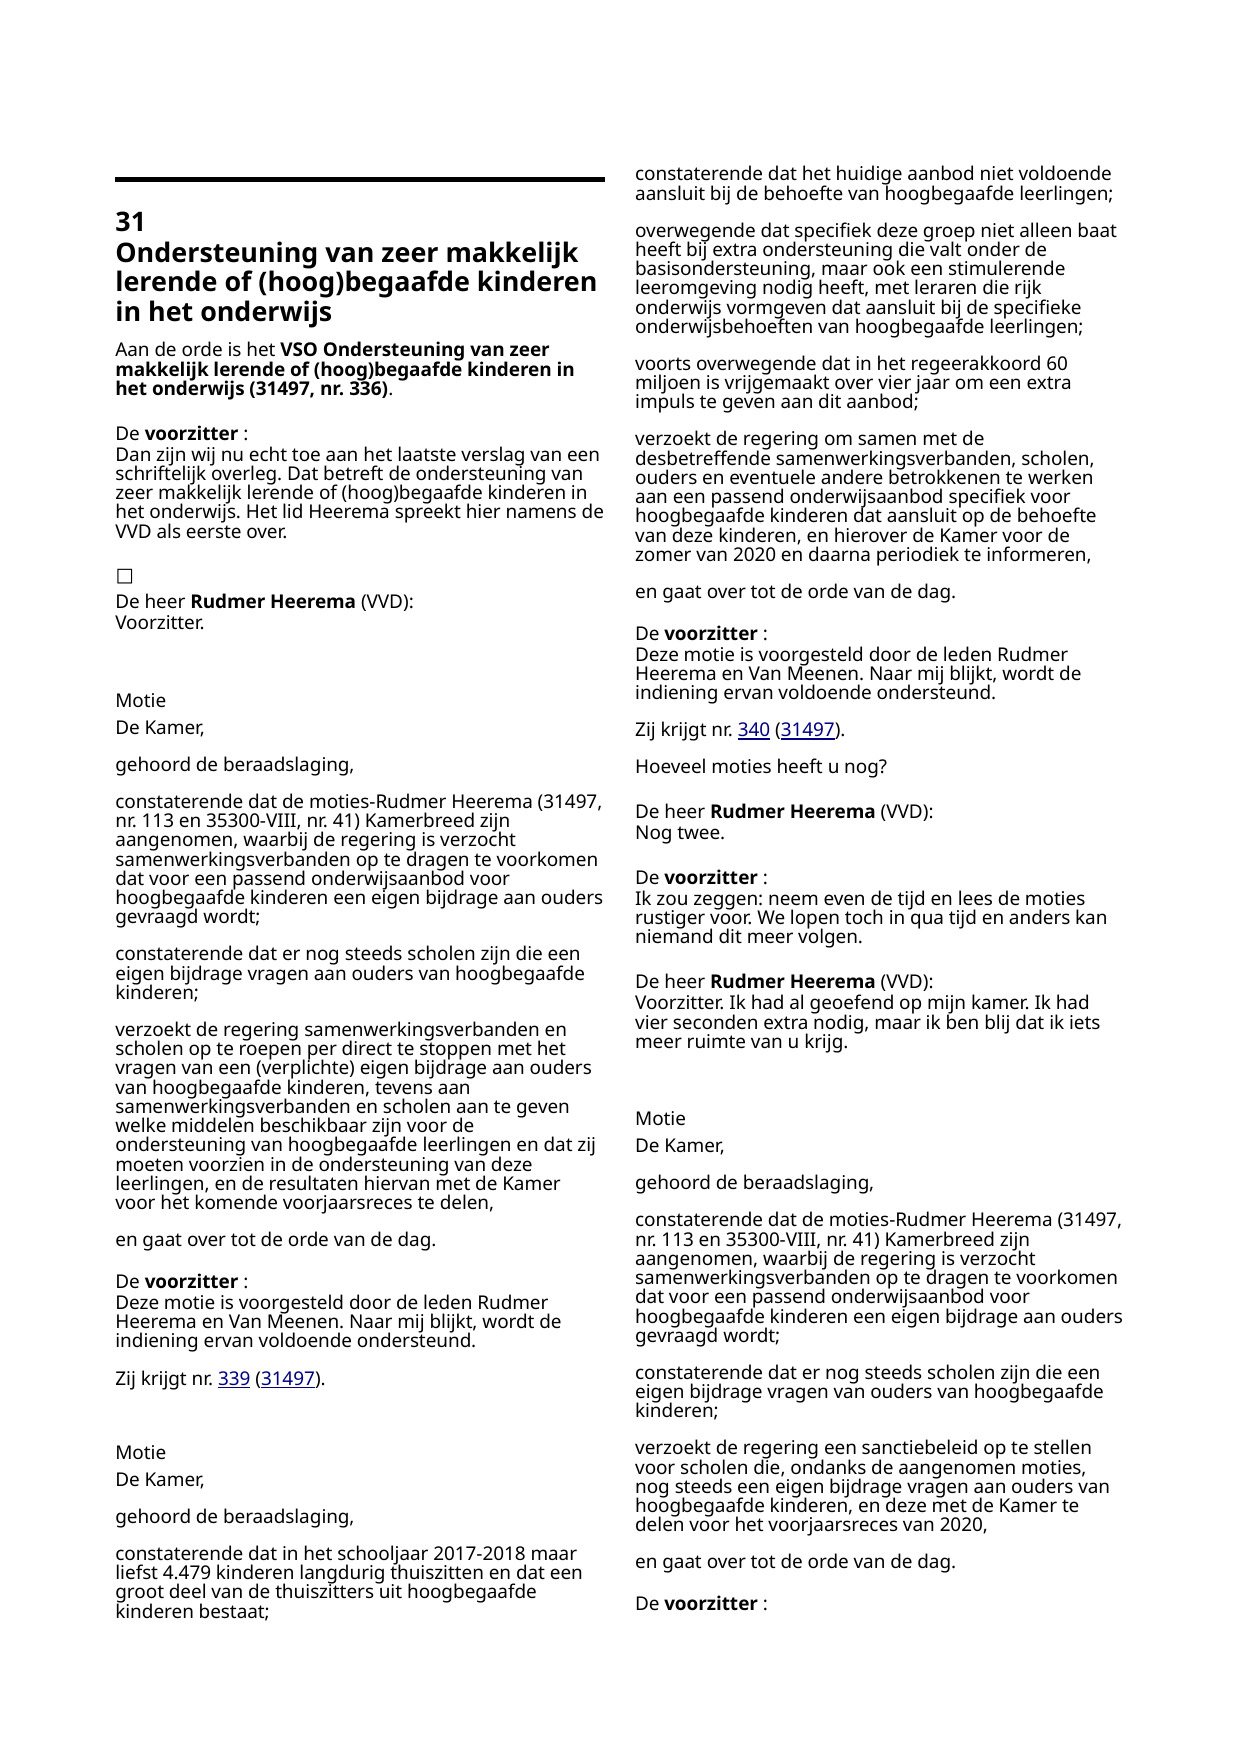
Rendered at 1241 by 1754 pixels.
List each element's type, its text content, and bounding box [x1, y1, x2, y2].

text en gaat over tot de orde van de dag. [635, 583, 1125, 602]
text 31 [115, 203, 605, 239]
text gehoord de beraadslaging, [115, 756, 605, 775]
text De voorzitter : [635, 864, 1125, 890]
text De Kamer, [635, 1137, 1125, 1157]
text constaterende dat de moties-Rudmer Heerema (31497, nr. 113 en 35300-VIII, nr. 41) Kamerbreed zijn aangenomen, waarbij de regering is verzocht samenwerkingsverbanden op te dragen te voorkomen dat voor een passend onderwijsaanbod voor hoogbegaafde kinderen een eigen bijdrage aan ouders gevraagd wordt; [635, 1211, 1125, 1346]
text De heer Rudmer Heerema (VVD): [635, 798, 1125, 824]
text De voorzitter : [635, 620, 1125, 646]
text Ik zou zeggen: neem even de tijd en lees de moties rustiger voor. We lopen toch in qua tijd en anders kan niemand dit meer volgen. [635, 890, 1125, 948]
text constaterende dat er nog steeds scholen zijn die een eigen bijdrage vragen aan ouders van hoogbegaafde kinderen; [115, 945, 605, 1003]
text Deze motie is voorgesteld door de leden Rudmer Heerema en Van Meenen. Naar mij blijkt, wordt de indiening ervan voldoende ondersteund. [115, 1294, 605, 1352]
text verzoekt de regering een sanctiebeleid op te stellen voor scholen die, ondanks de aangenomen moties, nog steeds een eigen bijdrage vragen aan ouders van hoogbegaafde kinderen, en deze met de Kamer te delen voor het voorjaarsreces van 2020, [635, 1439, 1125, 1536]
text en gaat over tot de orde van de dag. [635, 1553, 1125, 1573]
text gehoord de beraadslaging, [635, 1174, 1125, 1193]
text Ondersteuning van zeer makkelijk lerende of (hoog)begaafde kinderen in het onderwijs [115, 239, 605, 341]
text en gaat over tot de orde van de dag. [115, 1231, 605, 1251]
text De heer Rudmer Heerema (VVD): [635, 969, 1125, 994]
text Dan zijn wij nu echt toe aan het laatste verslag van een schriftelijk overleg. Dat betreft de ondersteuning van zeer makkelijk lerende of (hoog)begaafde kinderen in het onderwijs. Het lid Heerema spreekt hier namens de VVD als eerste over. [115, 446, 605, 542]
text De voorzitter : [115, 1268, 605, 1294]
text De voorzitter : [115, 420, 605, 446]
text Nog twee. [635, 824, 1125, 843]
text Motie [115, 687, 605, 713]
text Hoeveel moties heeft u nog? [635, 758, 1125, 778]
text constaterende dat er nog steeds scholen zijn die een eigen bijdrage vragen van ouders van hoogbegaafde kinderen; [635, 1364, 1125, 1422]
text voorts overwegende dat in het regeerakkoord 60 miljoen is vrijgemaakt over vier jaar om een extra impuls te geven aan dit aanbod; [635, 355, 1125, 413]
text Motie [635, 1106, 1125, 1131]
text Zij krijgt nr. 340 (31497). [635, 721, 1125, 741]
text De Kamer, [115, 719, 605, 738]
text Aan de orde is het VSO Ondersteuning van zeer makkelijk lerende of (hoog)begaafde kinderen in het onderwijs (31497, nr. 336). [115, 341, 605, 399]
text constaterende dat de moties-Rudmer Heerema (31497, nr. 113 en 35300-VIII, nr. 41) Kamerbreed zijn aangenomen, waarbij de regering is verzocht samenwerkingsverbanden op te dragen te voorkomen dat voor een passend onderwijsaanbod voor hoogbegaafde kinderen een eigen bijdrage aan ouders gevraagd wordt; [115, 793, 605, 928]
text Deze motie is voorgesteld door de leden Rudmer Heerema en Van Meenen. Naar mij blijkt, wordt de indiening ervan voldoende ondersteund. [635, 646, 1125, 703]
text De heer Rudmer Heerema (VVD): [115, 589, 605, 614]
text De Kamer, [115, 1471, 605, 1490]
text verzoekt de regering om samen met de desbetreffende samenwerkingsverbanden, scholen, ouders en eventuele andere betrokkenen te werken aan een passend onderwijsaanbod specifiek voor hoogbegaafde kinderen dat aansluit op de behoefte van deze kinderen, en hierover de Kamer voor de zomer van 2020 en daarna periodiek te informeren, [635, 430, 1125, 565]
text ⬜ [115, 563, 605, 589]
text constaterende dat in het schooljaar 2017-2018 maar liefst 4.479 kinderen langdurig thuiszitten en dat een groot deel van de thuiszitters uit hoogbegaafde kinderen bestaat; [115, 1545, 605, 1622]
text constaterende dat het huidige aanbod niet voldoende aansluit bij de behoefte van hoogbegaafde leerlingen; [635, 165, 1125, 204]
text Voorzitter. [115, 614, 605, 634]
text Voorzitter. Ik had al geoefend op mijn kamer. Ik had vier seconden extra nodig, maar ik ben blij dat ik iets meer ruimte van u krijg. [635, 994, 1125, 1052]
text verzoekt de regering samenwerkingsverbanden en scholen op te roepen per direct te stoppen met het vragen van een (verplichte) eigen bijdrage aan ouders van hoogbegaafde kinderen, tevens aan samenwerkingsverbanden en scholen aan te geven welke middelen beschikbaar zijn voor de ondersteuning van hoogbegaafde leerlingen en dat zij moeten voorzien in de ondersteuning van deze leerlingen, en de resultaten hiervan met de Kamer voor het komende voorjaarsreces te delen, [115, 1021, 605, 1213]
text overwegende dat specifiek deze groep niet alleen baat heeft bij extra ondersteuning die valt onder de basisondersteuning, maar ook een stimulerende leeromgeving nodig heeft, met leraren die rijk onderwijs vormgeven dat aansluit bij de specifieke onderwijsbehoeften van hoogbegaafde leerlingen; [635, 222, 1125, 337]
text Zij krijgt nr. 339 (31497). [115, 1369, 605, 1389]
text De voorzitter : [635, 1590, 1125, 1616]
text Motie [115, 1439, 605, 1465]
text gehoord de beraadslaging, [115, 1508, 605, 1527]
